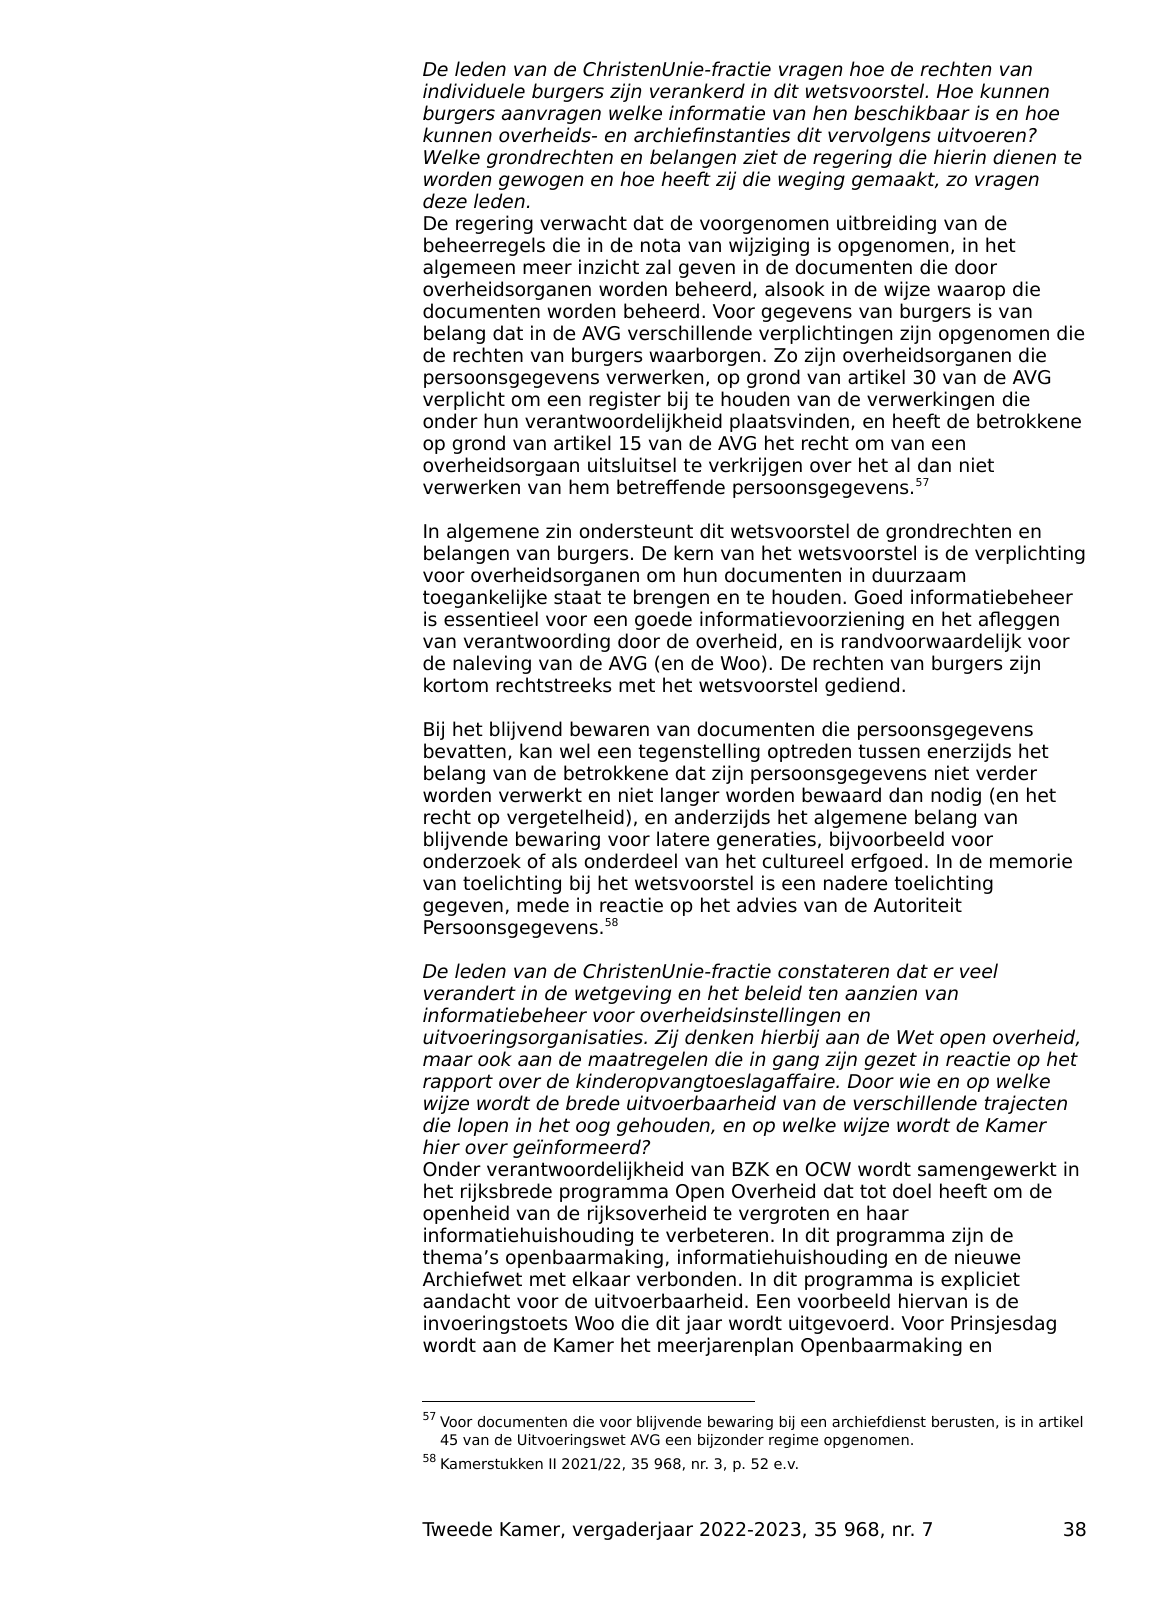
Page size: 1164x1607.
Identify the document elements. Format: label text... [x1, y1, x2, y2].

text De regering verwacht dat de voorgenomen uitbreiding van de beheerregels die in de nota van wijziging is opgenomen, in het algemeen meer inzicht zal geven in de documenten die door overheidsorganen worden beheerd, alsook in de wijze waarop die documenten worden beheerd. Voor gegevens van burgers is van belang dat in de AVG verschillende verplichtingen zijn opgenomen die de rechten van burgers waarborgen. Zo zijn overheidsorganen die persoonsgegevens verwerken, op grond van artikel 30 van de AVG verplicht om een register bij te houden van de verwerkingen die onder hun verantwoordelijkheid plaatsvinden, en heeft de betrokkene op grond van artikel 15 van de AVG het recht om van een overheidsorgaan uitsluitsel te verkrijgen over het al dan niet verwerken van hem betreffende persoonsgegevens. [422, 213, 1087, 499]
text De leden van de ChristenUnie-fractie constateren dat er veel verandert in de wetgeving en het beleid ten aanzien van informatiebeheer voor overheidsinstellingen en uitvoeringsorganisaties. Zij denken hierbij aan de Wet open overheid, maar ook aan de maatregelen die in gang zijn gezet in reactie op het rapport over de kinderopvangtoeslagaffaire. Door wie en op welke wijze wordt de brede uitvoerbaarheid van de verschillende trajecten die lopen in het oog gehouden, en op welke wijze wordt de Kamer hier over geïnformeerd? [422, 961, 1087, 1159]
text Kamerstukken II 2021/22, 35 968, nr. 3, p. 52 e.v. [422, 1452, 1087, 1474]
text Bij het blijvend bewaren van documenten die persoonsgegevens bevatten, kan wel een tegenstelling optreden tussen enerzijds het belang van de betrokkene dat zijn persoonsgegevens niet verder worden verwerkt en niet langer worden bewaard dan nodig (en het recht op vergetelheid), en anderzijds het algemene belang van blijvende bewaring voor latere generaties, bijvoorbeeld voor onderzoek of als onderdeel van het cultureel erfgoed. In de memorie van toelichting bij het wetsvoorstel is een nadere toelichting gegeven, mede in reactie op het advies van de Autoriteit Persoonsgegevens. [422, 719, 1087, 939]
text In algemene zin ondersteunt dit wetsvoorstel de grondrechten en belangen van burgers. De kern van het wetsvoorstel is de verplichting voor overheidsorganen om hun documenten in duurzaam toegankelijke staat te brengen en te houden. Goed informatiebeheer is essentieel voor een goede informatievoorziening en het afleggen van verantwoording door de overheid, en is randvoorwaardelijk voor de naleving van de AVG (en de Woo). De rechten van burgers zijn kortom rechtstreeks met het wetsvoorstel gediend. [422, 521, 1087, 697]
text Onder verantwoordelijkheid van BZK en OCW wordt samengewerkt in het rijksbrede programma Open Overheid dat tot doel heeft om de openheid van de rijksoverheid te vergroten en haar informatiehuishouding te verbeteren. In dit programma zijn de thema’s openbaarmaking, informatiehuishouding en de nieuwe Archiefwet met elkaar verbonden. In dit programma is expliciet aandacht voor de uitvoerbaarheid. Een voorbeeld hiervan is de invoeringstoets Woo die dit jaar wordt uitgevoerd. Voor Prinsjesdag wordt aan de Kamer het meerjarenplan Openbaarmaking en [422, 1159, 1087, 1356]
text Voor documenten die voor blijvende bewaring bij een archiefdienst berusten, is in artikel 45 van de Uitvoeringswet AVG een bijzonder regime opgenomen. [422, 1410, 1087, 1449]
text De leden van de ChristenUnie-fractie vragen hoe de rechten van individuele burgers zijn verankerd in dit wetsvoorstel. Hoe kunnen burgers aanvragen welke informatie van hen beschikbaar is en hoe kunnen overheids- en archiefinstanties dit vervolgens uitvoeren? Welke grondrechten en belangen ziet de regering die hierin dienen te worden gewogen en hoe heeft zij die weging gemaakt, zo vragen deze leden. [422, 59, 1087, 213]
